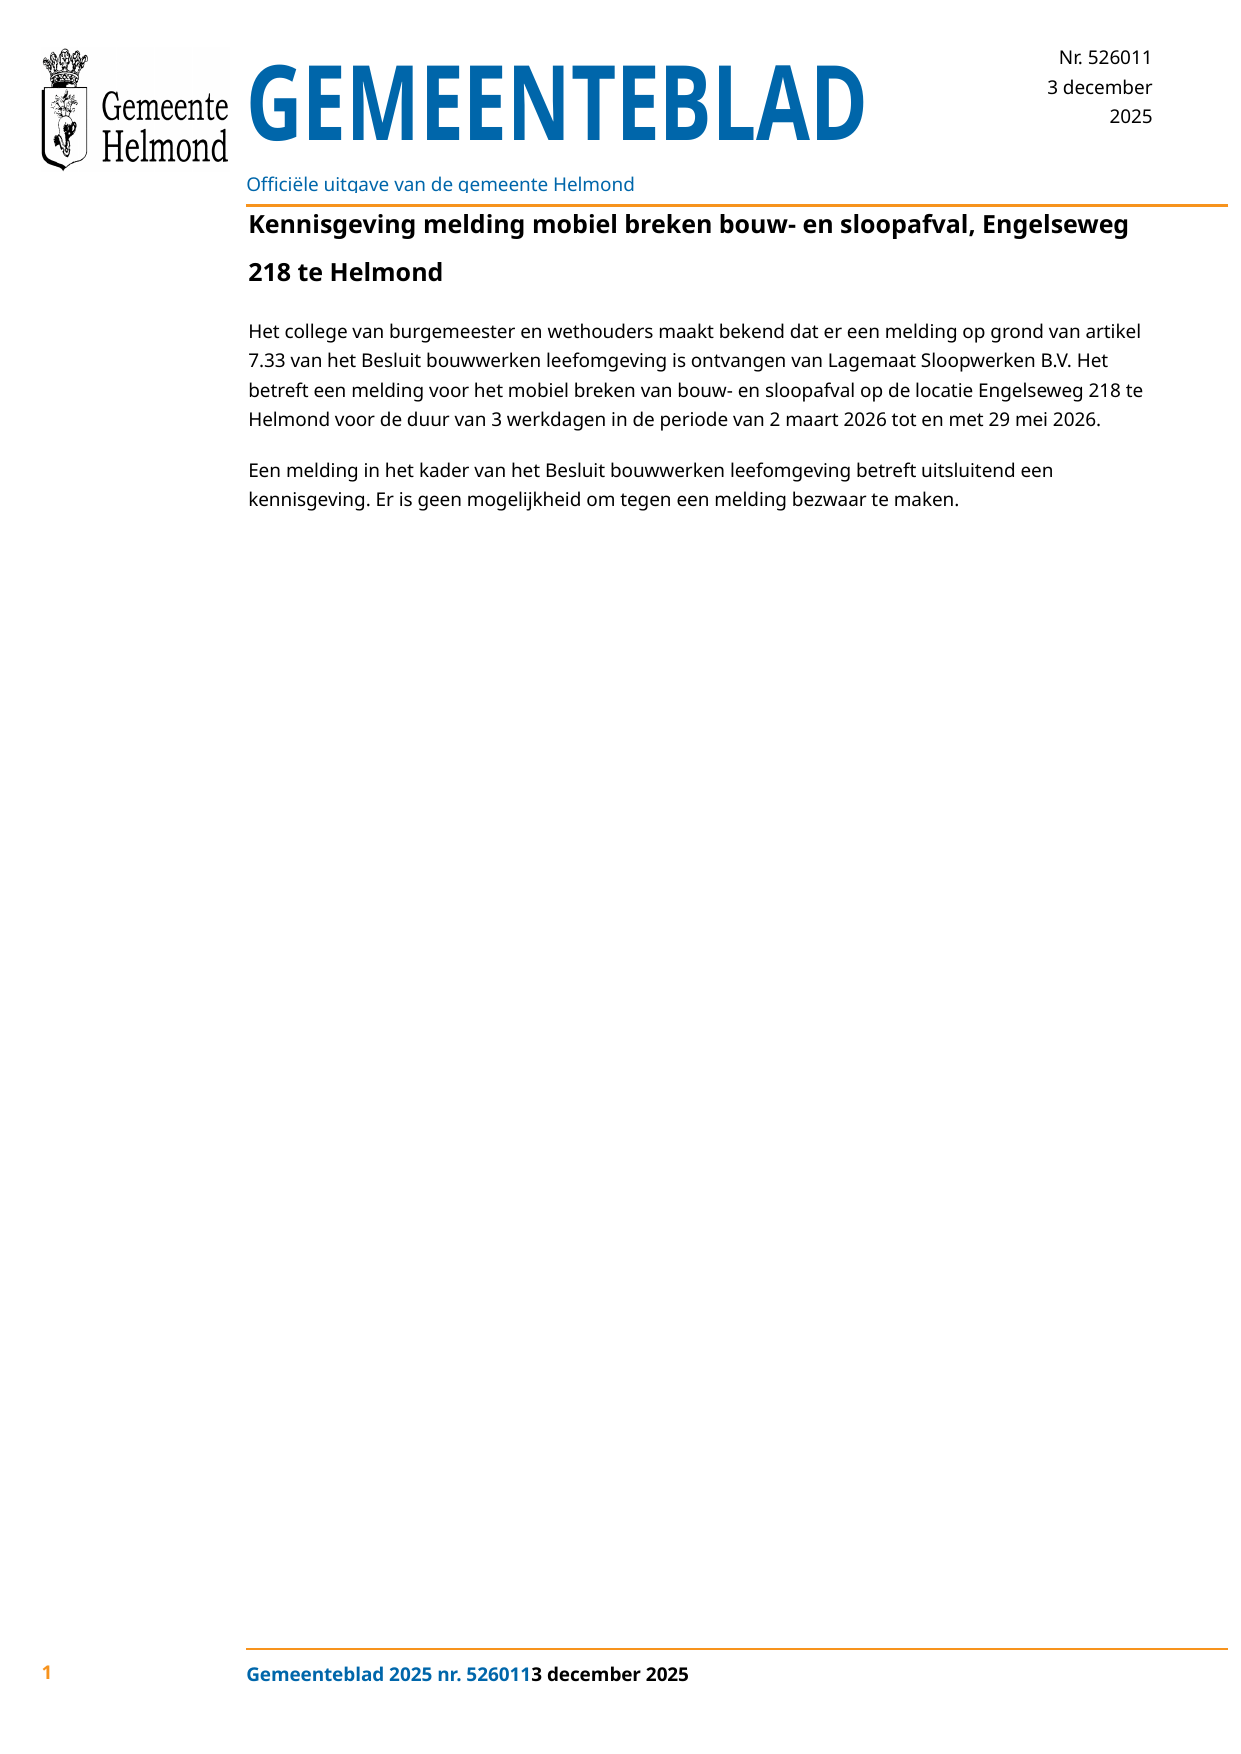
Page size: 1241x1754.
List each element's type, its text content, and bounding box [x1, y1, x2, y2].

text Een melding in het kader van het Besluit bouwwerken leefomgeving betreft uitsluitend een kennisgeving. Er is geen mogelijkheid om tegen een melding bezwaar te maken. [248, 457, 1152, 512]
text Kennisgeving melding mobiel breken bouw- en sloopafval, Engelseweg 218 te Helmond [248, 207, 1152, 288]
picture [41, 47, 231, 172]
text Het college van burgemeester en wethouders maakt bekend dat er een melding op grond van artikel 7.33 van het Besluit bouwwerken leefomgeving is ontvangen van Lagemaat Sloopwerken B.V. Het betreft een melding voor het mobiel breken van bouw- en sloopafval op de locatie Engelseweg 218 te Helmond voor de duur van 3 werkdagen in de periode van 2 maart 2026 tot en met 29 mei 2026. [248, 318, 1152, 432]
